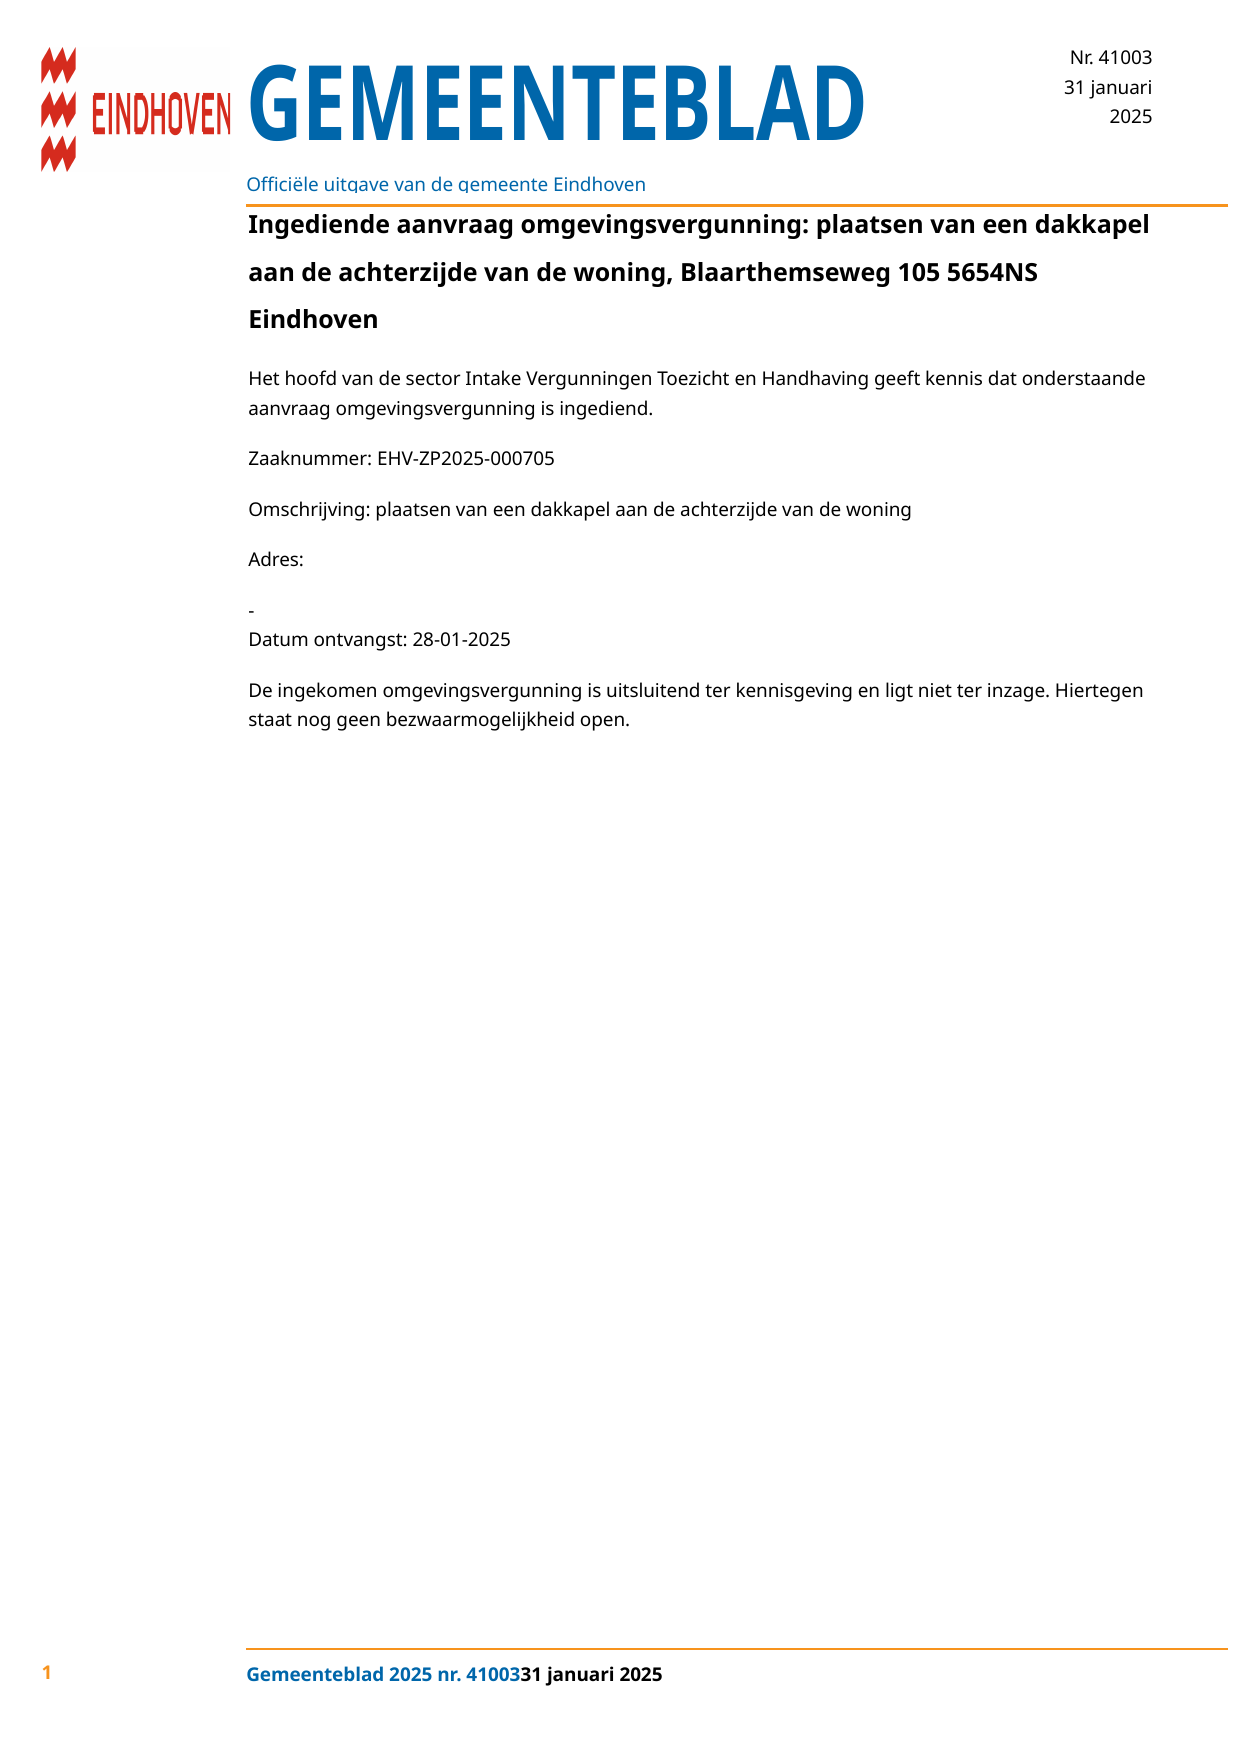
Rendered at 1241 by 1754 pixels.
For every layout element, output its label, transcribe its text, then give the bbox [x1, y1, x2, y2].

text De ingekomen omgevingsvergunning is uitsluitend ter kennisgeving en ligt niet ter inzage. Hiertegen staat nog geen bezwaarmogelijkheid open. [248, 677, 1152, 732]
text Ingediende aanvraag omgevingsvergunning: plaatsen van een dakkapel aan de achterzijde van de woning, Blaarthemseweg 105 5654NS Eindhoven [248, 207, 1152, 336]
text Omschrijving: plaatsen van een dakkapel aan de achterzijde van de woning [248, 496, 1152, 522]
text Het hoofd van de sector Intake Vergunningen Toezicht en Handhaving geeft kennis dat onderstaande aanvraag omgevingsvergunning is ingediend. [248, 366, 1152, 421]
picture [41, 47, 231, 172]
text Datum ontvangst: 28-01-2025 [248, 626, 1152, 652]
text Adres: [248, 546, 1152, 572]
text Zaaknummer: EHV-ZP2025-000705 [248, 446, 1152, 471]
